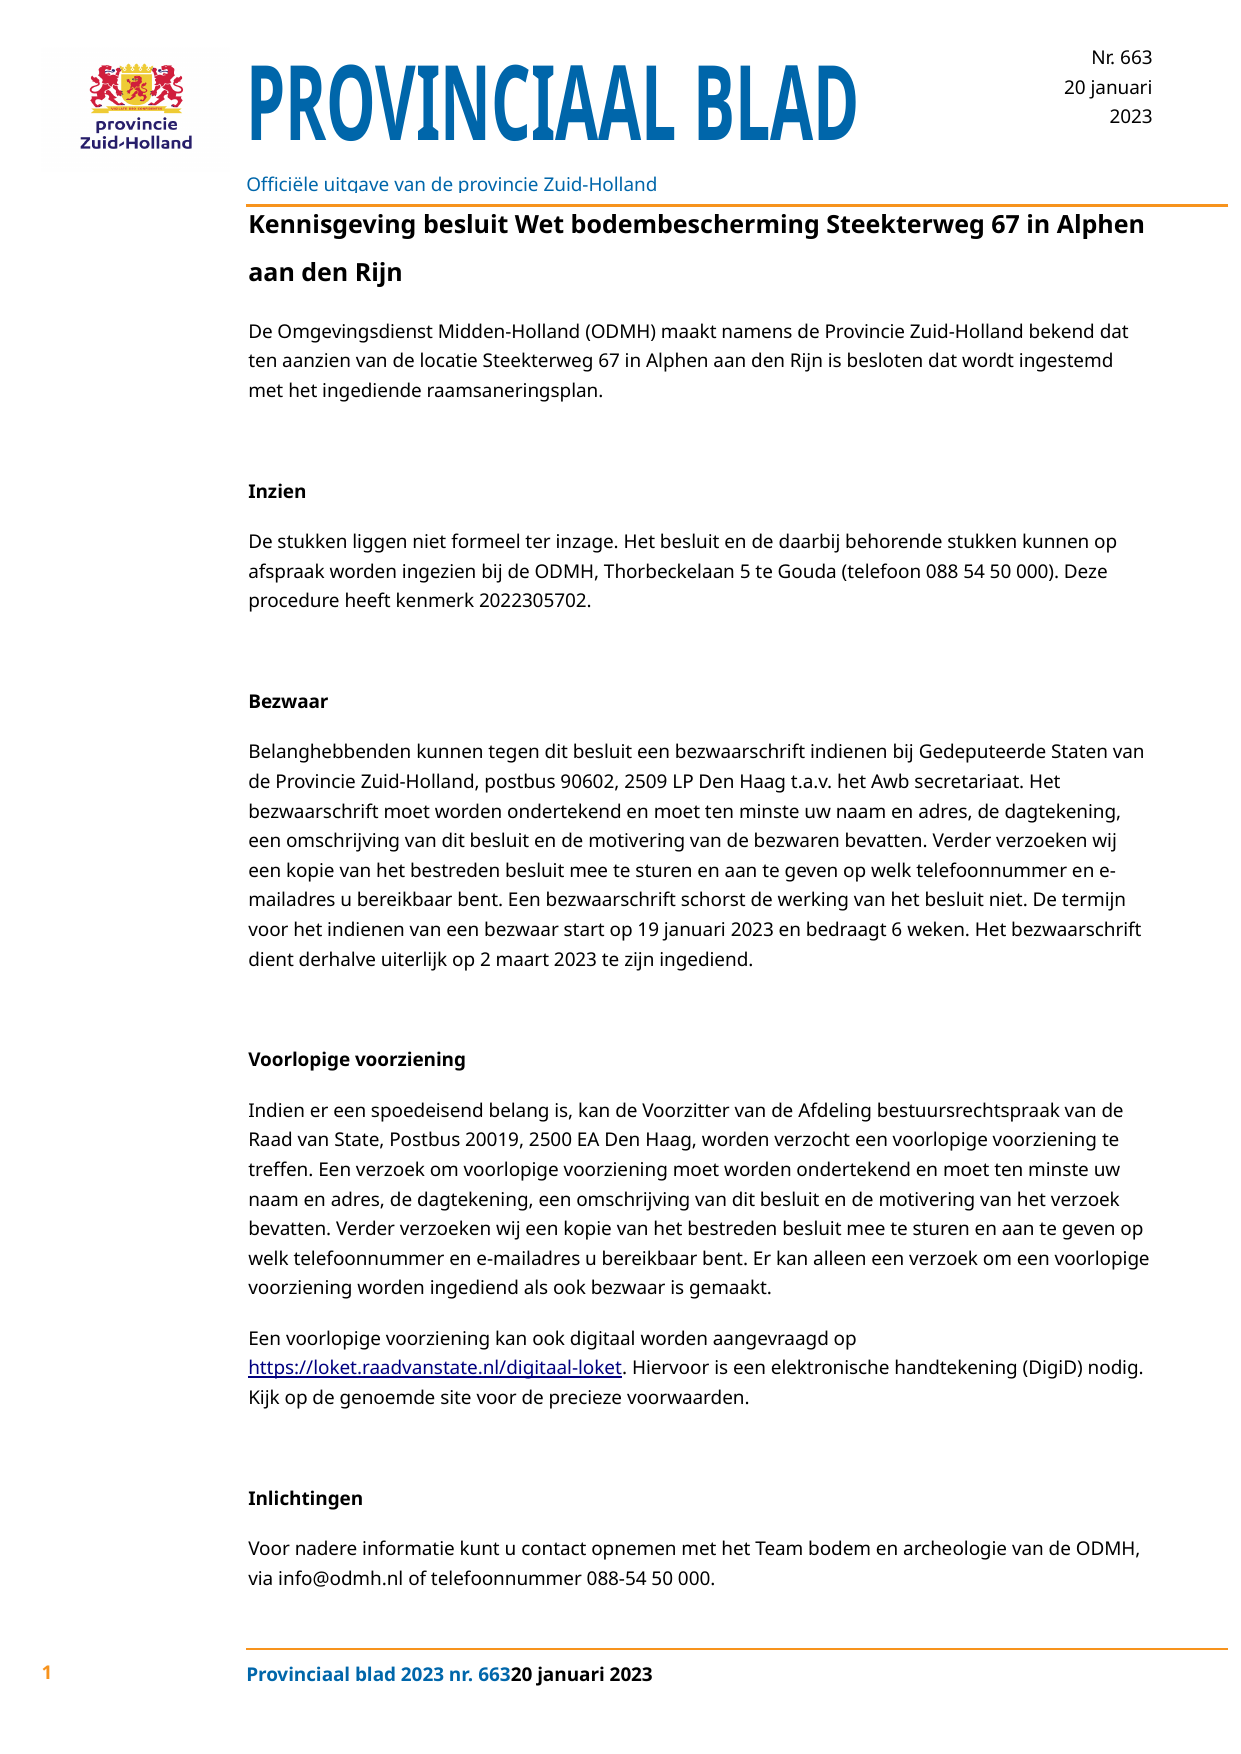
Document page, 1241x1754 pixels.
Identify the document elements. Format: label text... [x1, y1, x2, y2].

picture [41, 47, 231, 172]
text De stukken liggen niet formeel ter inzage. Het besluit en de daarbij behorende stukken kunnen op afspraak worden ingezien bij de ODMH, Thorbeckelaan 5 te Gouda (telefoon 088 54 50 000). Deze procedure heeft kenmerk 2022305702. [248, 528, 1152, 613]
text Voor nadere informatie kunt u contact opnemen met het Team bodem en archeologie van de ODMH, via info@odmh.nl of telefoonnummer 088-54 50 000. [248, 1535, 1152, 1591]
text Kennisgeving besluit Wet bodembescherming Steekterweg 67 in Alphen aan den Rijn [248, 207, 1152, 288]
text Belanghebbenden kunnen tegen dit besluit een bezwaarschrift indienen bij Gedeputeerde Staten van de Provincie Zuid-Holland, postbus 90602, 2509 LP Den Haag t.a.v. het Awb secretariaat. Het bezwaarschrift moet worden ondertekend en moet ten minste uw naam en adres, de dagtekening, een omschrijving van dit besluit en de motivering van de bezwaren bevatten. Verder verzoeken wij een kopie van het bestreden besluit mee te sturen en aan te geven op welk telefoonnummer en e-mailadres u bereikbaar bent. Een bezwaarschrift schorst de werking van het besluit niet. De termijn voor het indienen van een bezwaar start op 19 januari 2023 en bedraagt 6 weken. Het bezwaarschrift dient derhalve uiterlijk op 2 maart 2023 te zijn ingediend. [248, 739, 1152, 972]
text Bezwaar [248, 688, 1152, 714]
text Een voorlopige voorziening kan ook digitaal worden aangevraagd op https://loket.raadvanstate.nl/digitaal-loket. Hiervoor is een elektronische handtekening (DigiD) nodig. Kijk op de genoemde site voor de precieze voorwaarden. [248, 1325, 1152, 1410]
text Inzien [248, 478, 1152, 504]
text Inlichtingen [248, 1485, 1152, 1511]
text De Omgevingsdienst Midden-Holland (ODMH) maakt namens de Provincie Zuid-Holland bekend dat ten aanzien van de locatie Steekterweg 67 in Alphen aan den Rijn is besloten dat wordt ingestemd met het ingediende raamsaneringsplan. [248, 318, 1152, 403]
text Voorlopige voorziening [248, 1047, 1152, 1072]
text Indien er een spoedeisend belang is, kan de Voorzitter van de Afdeling bestuursrechtspraak van de Raad van State, Postbus 20019, 2500 EA Den Haag, worden verzocht een voorlopige voorziening te treffen. Een verzoek om voorlopige voorziening moet worden ondertekend en moet ten minste uw naam en adres, de dagtekening, een omschrijving van dit besluit en de motivering van het verzoek bevatten. Verder verzoeken wij een kopie van het bestreden besluit mee te sturen en aan te geven op welk telefoonnummer en e-mailadres u bereikbaar bent. Er kan alleen een verzoek om een voorlopige voorziening worden ingediend als ook bezwaar is gemaakt. [248, 1097, 1152, 1300]
